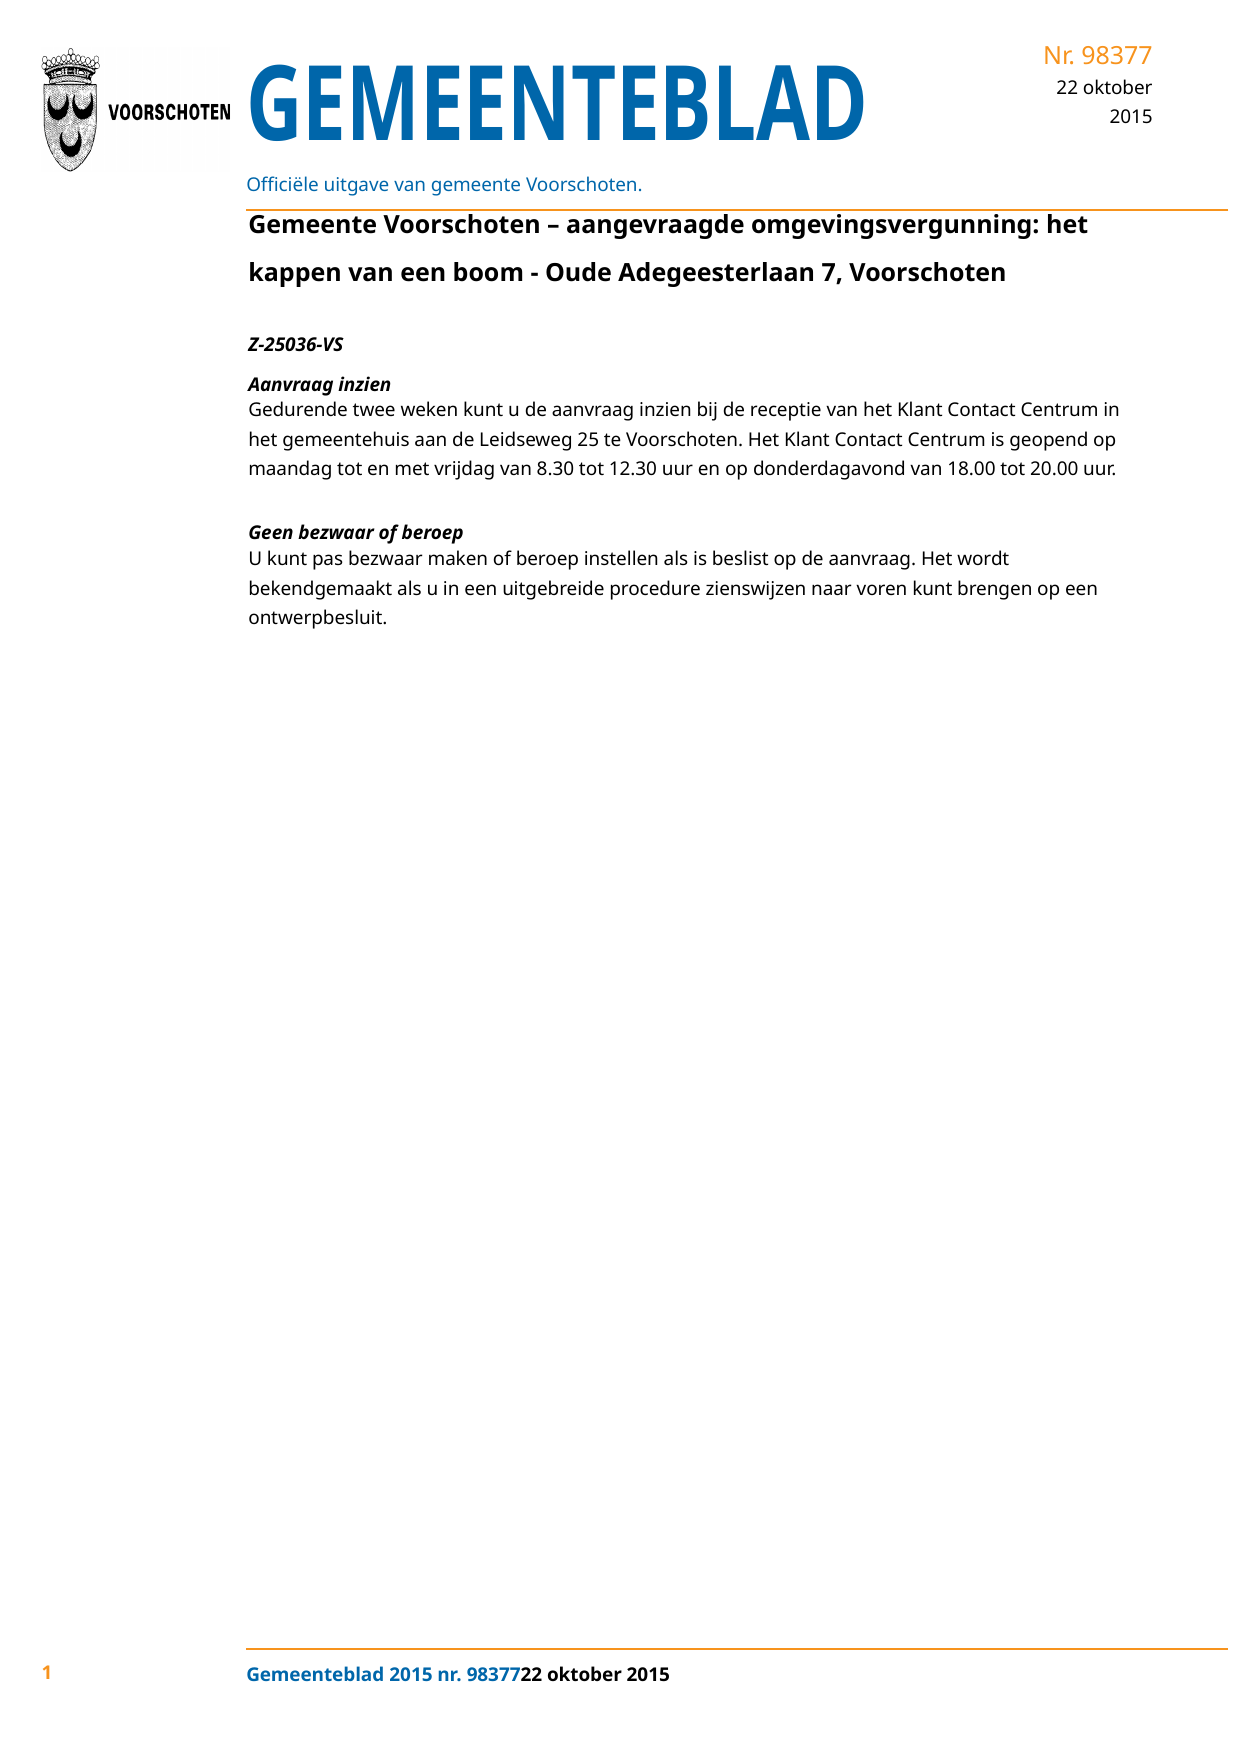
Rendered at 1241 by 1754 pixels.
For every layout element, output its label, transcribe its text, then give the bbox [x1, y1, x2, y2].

text Gedurende twee weken kunt u de aanvraag inzien bij de receptie van het Klant Contact Centrum in het gemeentehuis aan de Leidseweg 25 te Voorschoten. Het Klant Contact Centrum is geopend op maandag tot en met vrijdag van 8.30 tot 12.30 uur en op donderdagavond van 18.00 tot 20.00 uur. [248, 396, 1152, 481]
text U kunt pas bezwaar maken of beroep instellen als is beslist op de aanvraag. Het wordt bekendgemaakt als u in een uitgebreide procedure zienswijzen naar voren kunt brengen op een ontwerpbesluit. [248, 545, 1152, 630]
text Geen bezwaar of beroep [248, 519, 1152, 545]
text Aanvraag inzien [248, 371, 1152, 396]
text Z-25036-VS [248, 331, 1152, 357]
picture [41, 47, 231, 172]
text Gemeente Voorschoten – aangevraagde omgevingsvergunning: het kappen van een boom - Oude Adegeesterlaan 7, Voorschoten [248, 211, 1152, 288]
